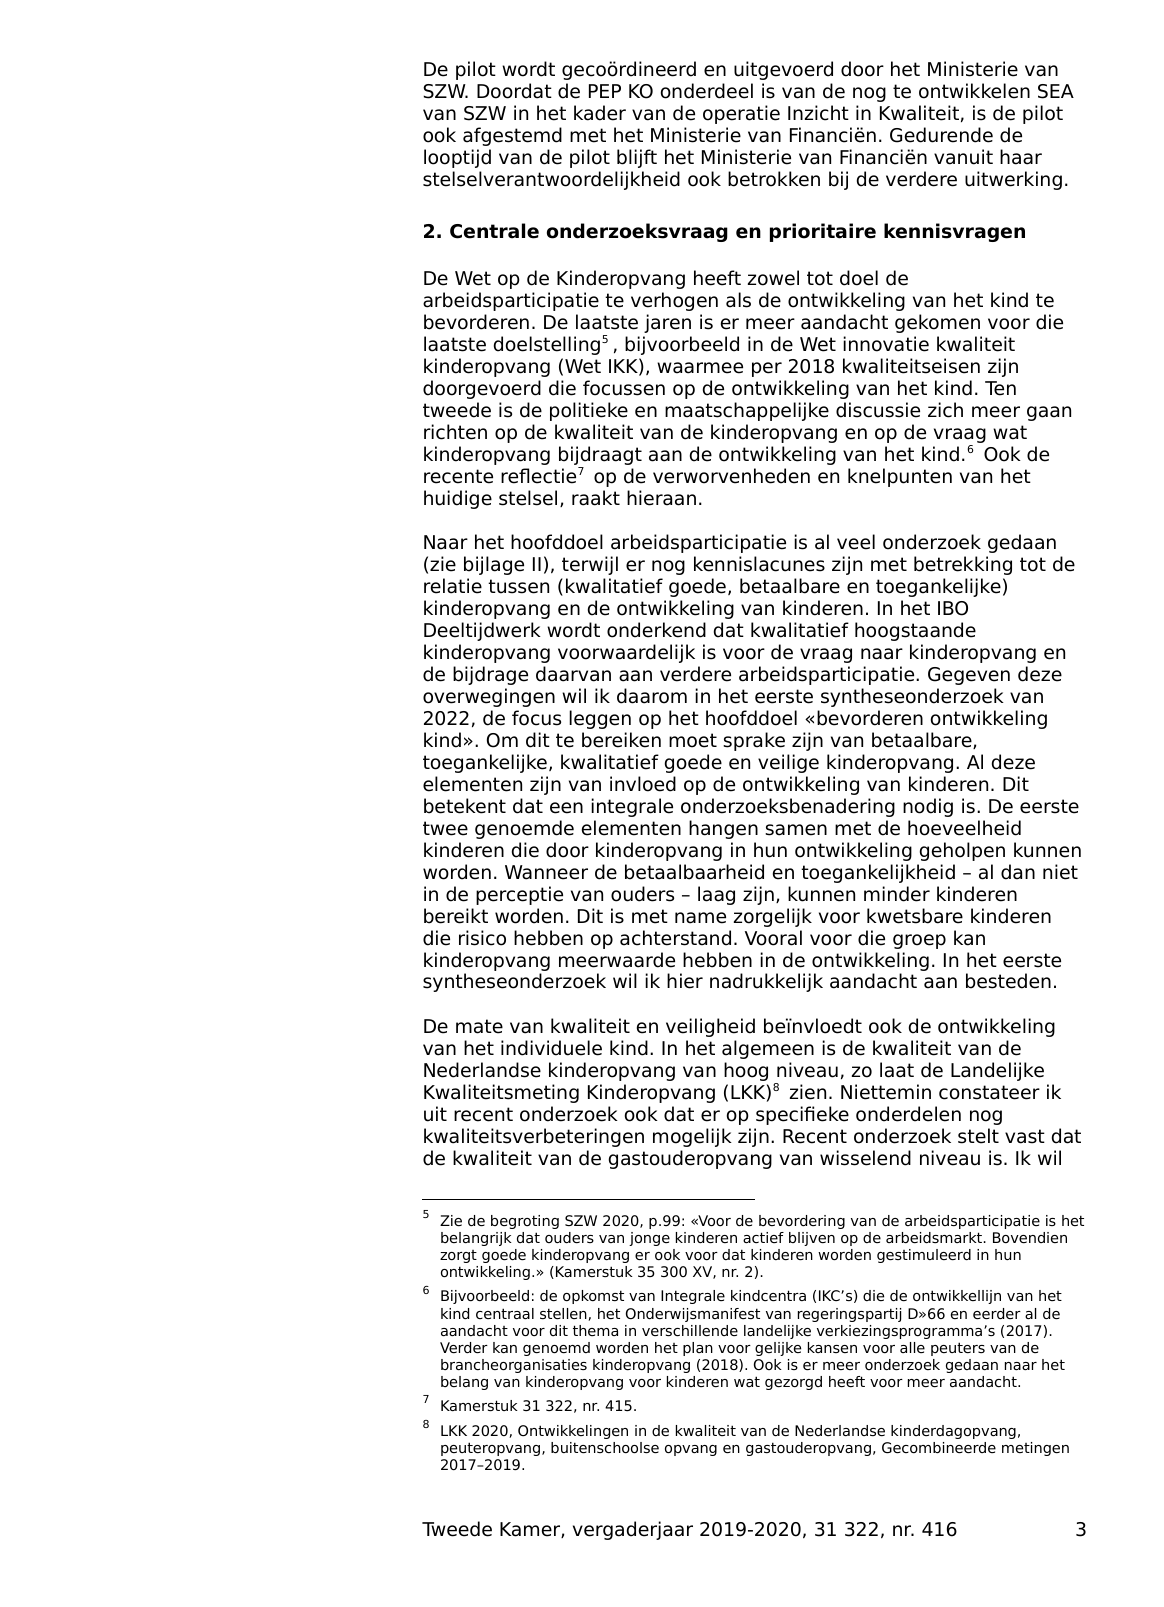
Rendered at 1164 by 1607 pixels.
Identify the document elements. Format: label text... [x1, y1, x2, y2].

text De Wet op de Kinderopvang heeft zowel tot doel de arbeidsparticipatie te verhogen als de ontwikkeling van het kind te bevorderen. De laatste jaren is er meer aandacht gekomen voor die laatste doelstelling, bijvoorbeeld in de Wet innovatie kwaliteit kinderopvang (Wet IKK), waarmee per 2018 kwaliteitseisen zijn doorgevoerd die focussen op de ontwikkeling van het kind. Ten tweede is de politieke en maatschappelijke discussie zich meer gaan richten op de kwaliteit van de kinderopvang en op de vraag wat kinderopvang bijdraagt aan de ontwikkeling van het kind. Ook de recente reflectie op de verworvenheden en knelpunten van het huidige stelsel, raakt hieraan. [422, 268, 1087, 510]
text Bijvoorbeeld: de opkomst van Integrale kindcentra (IKC’s) die de ontwikkellijn van het kind centraal stellen, het Onderwijsmanifest van regeringspartij D»66 en eerder al de aandacht voor dit thema in verschillende landelijke verkiezingsprogramma’s (2017). Verder kan genoemd worden het plan voor gelijke kansen voor alle peuters van de brancheorganisaties kinderopvang (2018). Ook is er meer onderzoek gedaan naar het belang van kinderopvang voor kinderen wat gezorgd heeft voor meer aandacht. [422, 1284, 1087, 1391]
text Naar het hoofddoel arbeidsparticipatie is al veel onderzoek gedaan (zie bijlage II), terwijl er nog kennislacunes zijn met betrekking tot de relatie tussen (kwalitatief goede, betaalbare en toegankelijke) kinderopvang en de ontwikkeling van kinderen. In het IBO Deeltijdwerk wordt onderkend dat kwalitatief hoogstaande kinderopvang voorwaardelijk is voor de vraag naar kinderopvang en de bijdrage daarvan aan verdere arbeidsparticipatie. Gegeven deze overwegingen wil ik daarom in het eerste syntheseonderzoek van 2022, de focus leggen op het hoofddoel «bevorderen ontwikkeling kind». Om dit te bereiken moet sprake zijn van betaalbare, toegankelijke, kwalitatief goede en veilige kinderopvang. Al deze elementen zijn van invloed op de ontwikkeling van kinderen. Dit betekent dat een integrale onderzoeksbenadering nodig is. De eerste twee genoemde elementen hangen samen met de hoeveelheid kinderen die door kinderopvang in hun ontwikkeling geholpen kunnen worden. Wanneer de betaalbaarheid en toegankelijkheid – al dan niet in de perceptie van ouders – laag zijn, kunnen minder kinderen bereikt worden. Dit is met name zorgelijk voor kwetsbare kinderen die risico hebben op achterstand. Vooral voor die groep kan kinderopvang meerwaarde hebben in de ontwikkeling. In het eerste syntheseonderzoek wil ik hier nadrukkelijk aandacht aan besteden. [422, 532, 1087, 993]
text De mate van kwaliteit en veiligheid beïnvloedt ook de ontwikkeling van het individuele kind. In het algemeen is de kwaliteit van de Nederlandse kinderopvang van hoog niveau, zo laat de Landelijke Kwaliteitsmeting Kinderopvang (LKK) zien. Niettemin constateer ik uit recent onderzoek ook dat er op specifieke onderdelen nog kwaliteitsverbeteringen mogelijk zijn. Recent onderzoek stelt vast dat de kwaliteit van de gastouderopvang van wisselend niveau is. Ik wil [422, 1016, 1087, 1169]
subtitle 2. Centrale onderzoeksvraag en prioritaire kennisvragen [422, 221, 1087, 243]
text Zie de begroting SZW 2020, p.99: «Voor de bevordering van de arbeidsparticipatie is het belangrijk dat ouders van jonge kinderen actief blijven op de arbeidsmarkt. Bovendien zorgt goede kinderopvang er ook voor dat kinderen worden gestimuleerd in hun ontwikkeling.» (Kamerstuk 35 300 XV, nr. 2). [422, 1208, 1087, 1281]
text Kamerstuk 31 322, nr. 415. [422, 1393, 1087, 1416]
text De pilot wordt gecoördineerd en uitgevoerd door het Ministerie van SZW. Doordat de PEP KO onderdeel is van de nog te ontwikkelen SEA van SZW in het kader van de operatie Inzicht in Kwaliteit, is de pilot ook afgestemd met het Ministerie van Financiën. Gedurende de looptijd van de pilot blijft het Ministerie van Financiën vanuit haar stelselverantwoordelijkheid ook betrokken bij de verdere uitwerking. [422, 59, 1087, 191]
text LKK 2020, Ontwikkelingen in de kwaliteit van de Nederlandse kinderdagopvang, peuteropvang, buitenschoolse opvang en gastouderopvang, Gecombineerde metingen 2017–2019. [422, 1418, 1087, 1474]
